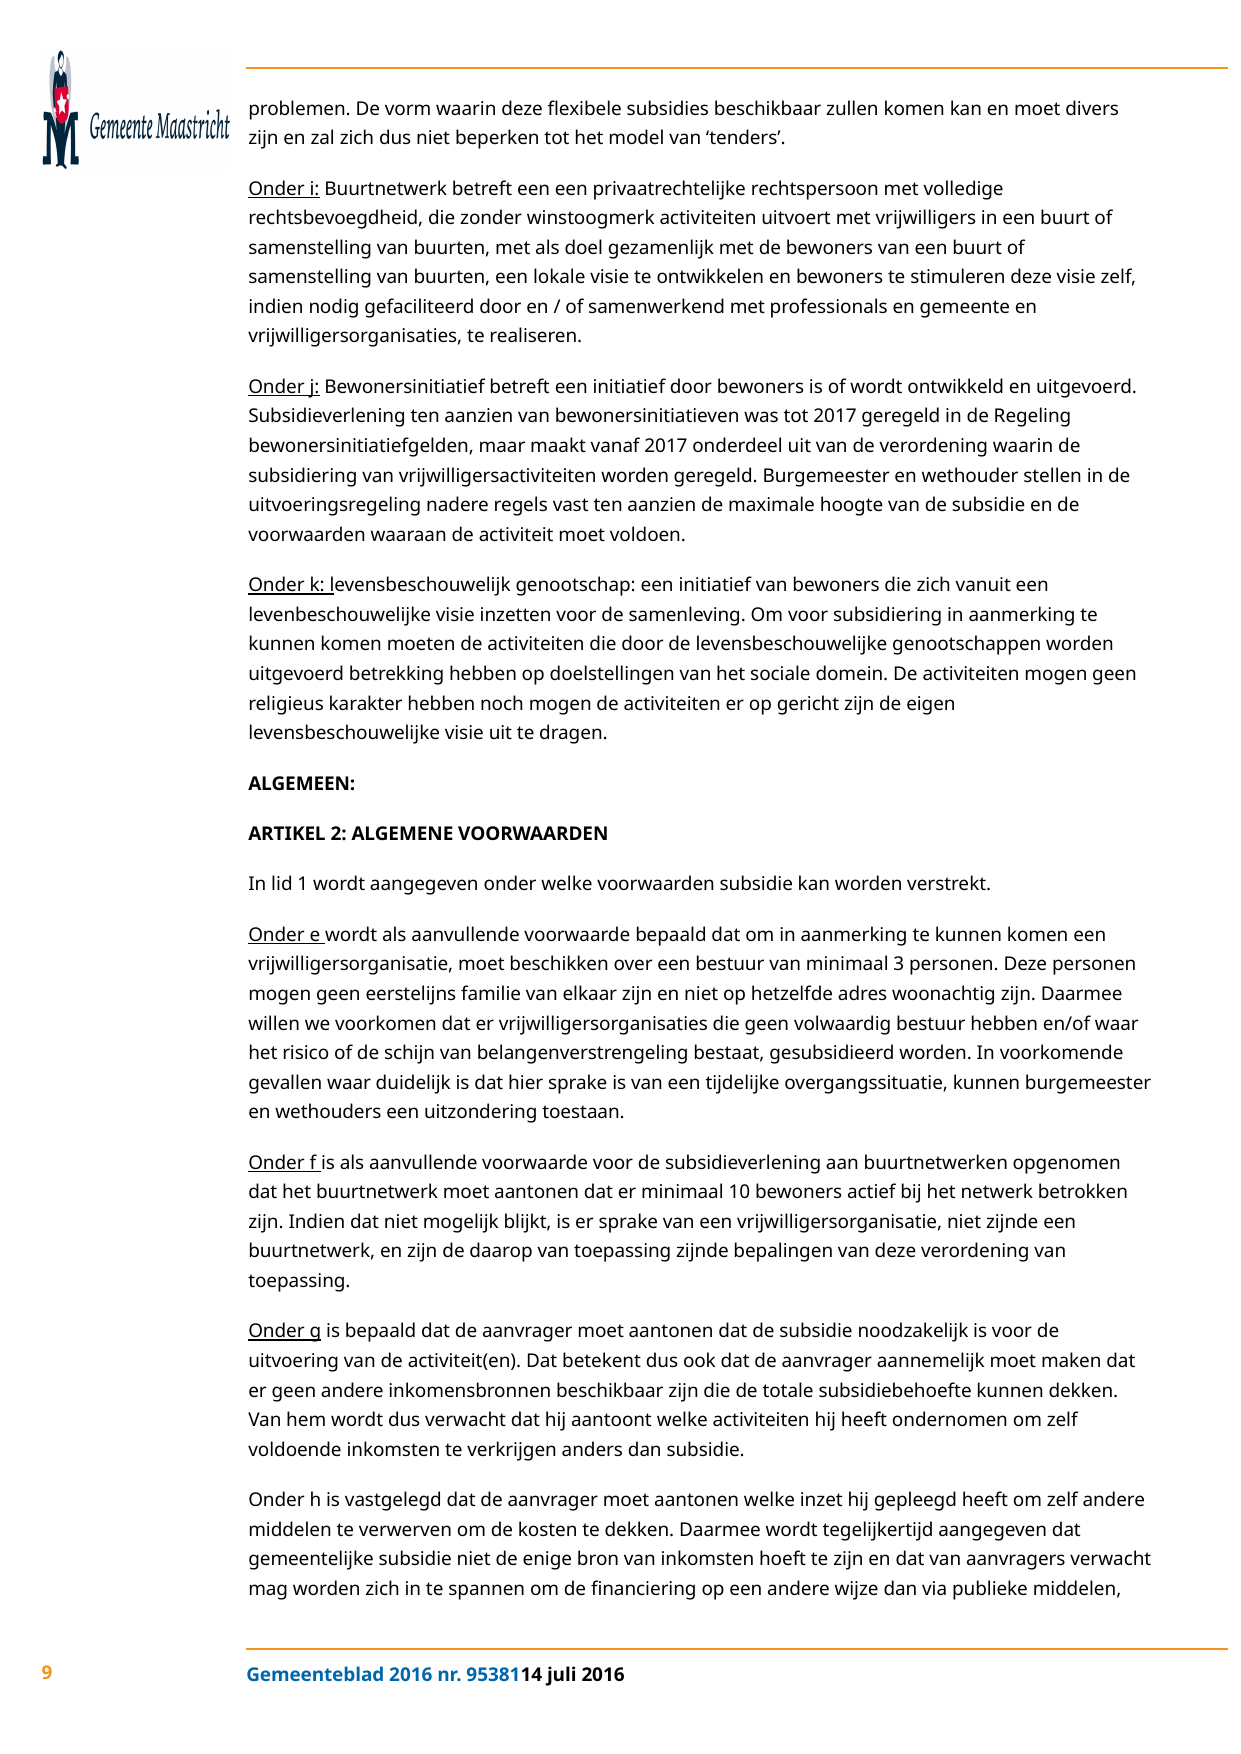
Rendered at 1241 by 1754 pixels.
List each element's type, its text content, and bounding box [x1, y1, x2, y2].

text In lid 1 wordt aangegeven onder welke voorwaarden subsidie kan worden verstrekt. [248, 871, 1152, 896]
text ARTIKEL 2: ALGEMENE VOORWAARDEN [248, 820, 1152, 846]
text Onder h is vastgelegd dat de aanvrager moet aantonen welke inzet hij gepleegd heeft om zelf andere middelen te verwerven om de kosten te dekken. Daarmee wordt tegelijkertijd aangegeven dat gemeentelijke subsidie niet de enige bron van inkomsten hoeft te zijn en dat van aanvragers verwacht mag worden zich in te spannen om de financiering op een andere wijze dan via publieke middelen, [248, 1486, 1152, 1601]
text ALGEMEEN: [248, 770, 1152, 796]
text Onder k: levensbeschouwelijk genootschap: een initiatief van bewoners die zich vanuit een levenbeschouwelijke visie inzetten voor de samenleving. Om voor subsidiering in aanmerking te kunnen komen moeten de activiteiten die door de levensbeschouwelijke genootschappen worden uitgevoerd betrekking hebben op doelstellingen van het sociale domein. De activiteiten mogen geen religieus karakter hebben noch mogen de activiteiten er op gericht zijn de eigen levensbeschouwelijke visie uit te dragen. [248, 571, 1152, 745]
picture [41, 47, 231, 172]
text Onder f is als aanvullende voorwaarde voor de subsidieverlening aan buurtnetwerken opgenomen dat het buurtnetwerk moet aantonen dat er minimaal 10 bewoners actief bij het netwerk betrokken zijn. Indien dat niet mogelijk blijkt, is er sprake van een vrijwilligersorganisatie, niet zijnde een buurtnetwerk, en zijn de daarop van toepassing zijnde bepalingen van deze verordening van toepassing. [248, 1149, 1152, 1293]
text Onder j: Bewonersinitiatief betreft een initiatief door bewoners is of wordt ontwikkeld en uitgevoerd. Subsidieverlening ten aanzien van bewonersinitiatieven was tot 2017 geregeld in de Regeling bewonersinitiatiefgelden, maar maakt vanaf 2017 onderdeel uit van de verordening waarin de subsidiering van vrijwilligersactiviteiten worden geregeld. Burgemeester en wethouder stellen in de uitvoeringsregeling nadere regels vast ten aanzien de maximale hoogte van de subsidie en de voorwaarden waaraan de activiteit moet voldoen. [248, 373, 1152, 547]
text Onder e wordt als aanvullende voorwaarde bepaald dat om in aanmerking te kunnen komen een vrijwilligersorganisatie, moet beschikken over een bestuur van minimaal 3 personen. Deze personen mogen geen eerstelijns familie van elkaar zijn en niet op hetzelfde adres woonachtig zijn. Daarmee willen we voorkomen dat er vrijwilligersorganisaties die geen volwaardig bestuur hebben en/of waar het risico of de schijn van belangenverstrengeling bestaat, gesubsidieerd worden. In voorkomende gevallen waar duidelijk is dat hier sprake is van een tijdelijke overgangssituatie, kunnen burgemeester en wethouders een uitzondering toestaan. [248, 921, 1152, 1124]
text Onder i: Buurtnetwerk betreft een een privaatrechtelijke rechtspersoon met volledige rechtsbevoegdheid, die zonder winstoogmerk activiteiten uitvoert met vrijwilligers in een buurt of samenstelling van buurten, met als doel gezamenlijk met de bewoners van een buurt of samenstelling van buurten, een lokale visie te ontwikkelen en bewoners te stimuleren deze visie zelf, indien nodig gefaciliteerd door en / of samenwerkend met professionals en gemeente en vrijwilligersorganisaties, te realiseren. [248, 175, 1152, 348]
text problemen. De vorm waarin deze flexibele subsidies beschikbaar zullen komen kan en moet divers zijn en zal zich dus niet beperken tot het model van ‘tenders’. [248, 95, 1152, 150]
text Onder g is bepaald dat de aanvrager moet aantonen dat de subsidie noodzakelijk is voor de uitvoering van de activiteit(en). Dat betekent dus ook dat de aanvrager aannemelijk moet maken dat er geen andere inkomensbronnen beschikbaar zijn die de totale subsidiebehoefte kunnen dekken. Van hem wordt dus verwacht dat hij aantoont welke activiteiten hij heeft ondernomen om zelf voldoende inkomsten te verkrijgen anders dan subsidie. [248, 1318, 1152, 1462]
